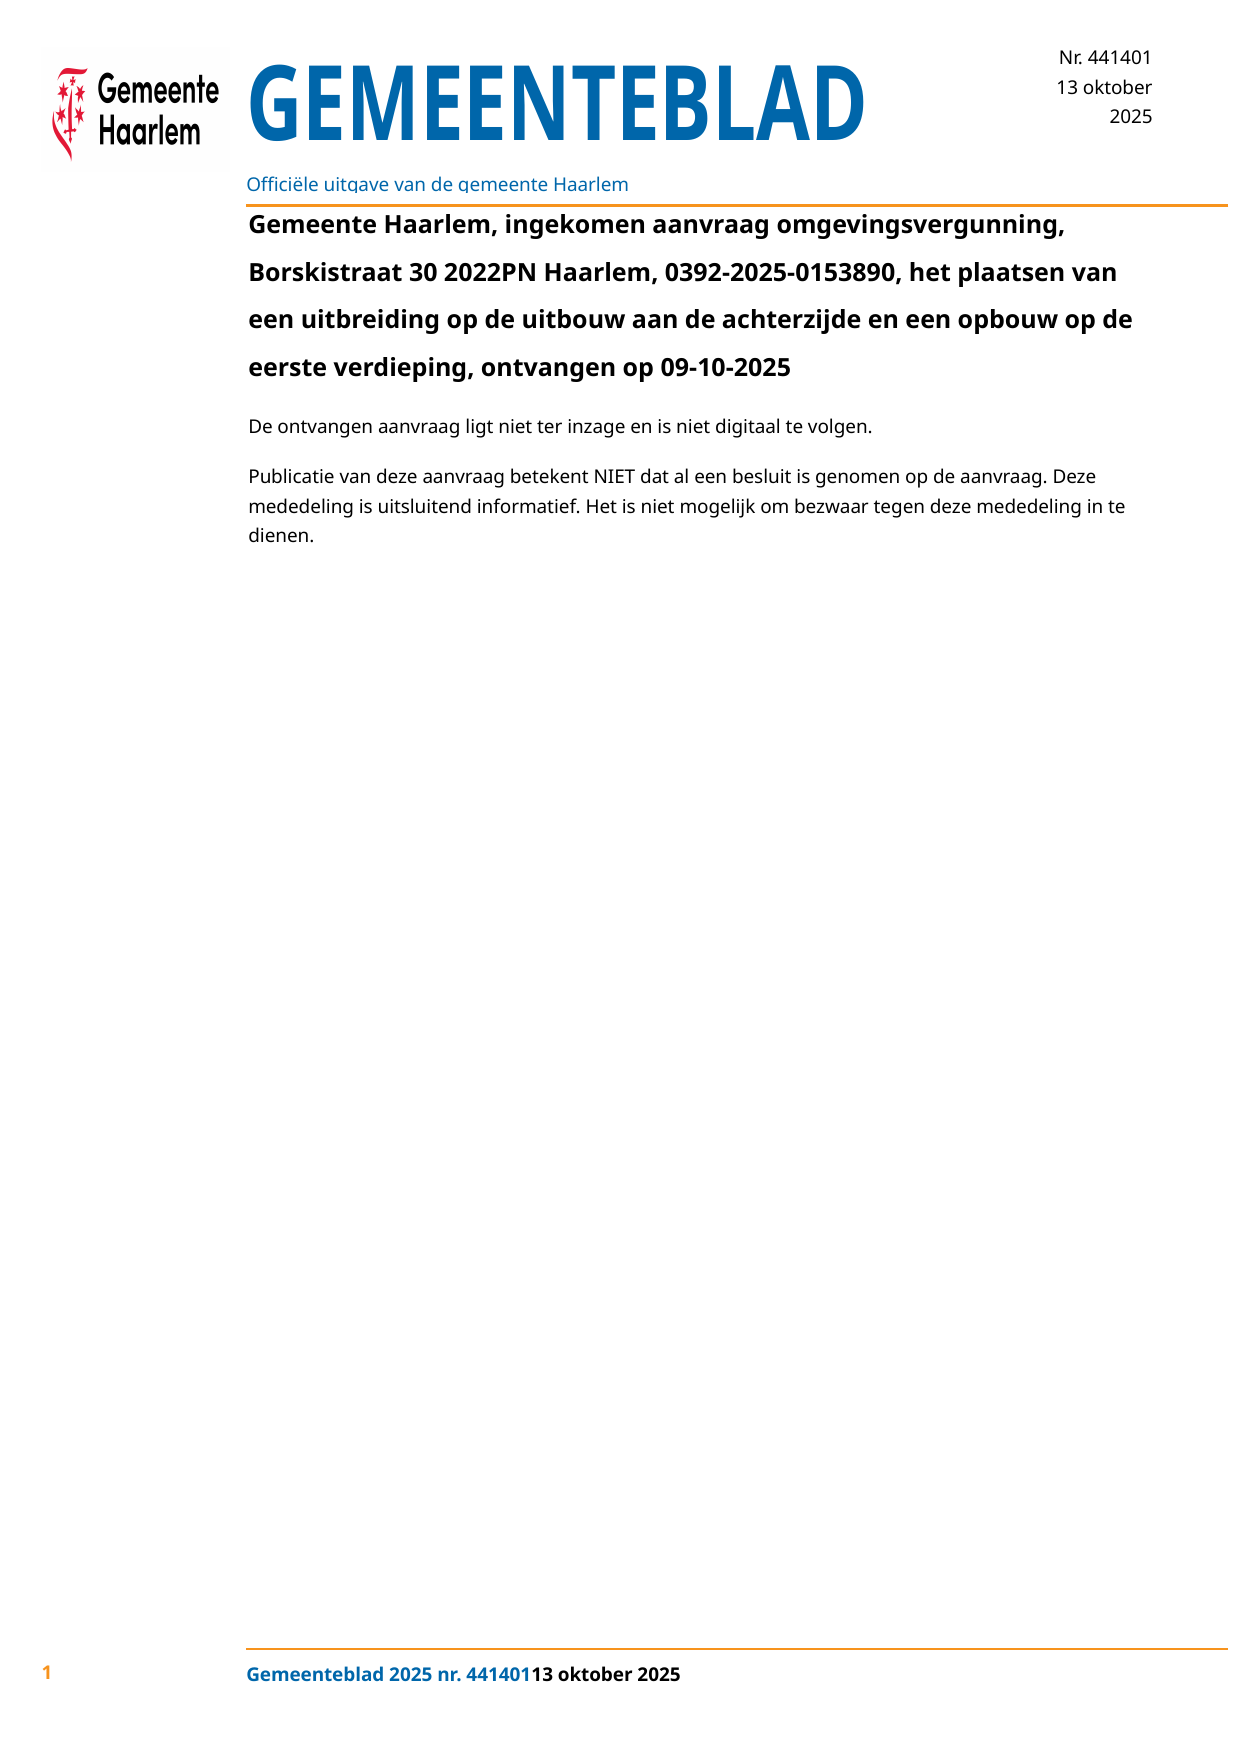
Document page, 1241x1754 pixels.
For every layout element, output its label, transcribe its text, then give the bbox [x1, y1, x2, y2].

text De ontvangen aanvraag ligt niet ter inzage en is niet digitaal te volgen. [248, 413, 1152, 439]
text Publicatie van deze aanvraag betekent NIET dat al een besluit is genomen op de aanvraag. Deze mededeling is uitsluitend informatief. Het is niet mogelijk om bezwaar tegen deze mededeling in te dienen. [248, 463, 1152, 548]
picture [41, 47, 231, 172]
text Gemeente Haarlem, ingekomen aanvraag omgevingsvergunning, Borskistraat 30 2022PN Haarlem, 0392-2025-0153890, het plaatsen van een uitbreiding op de uitbouw aan de achterzijde en een opbouw op de eerste verdieping, ontvangen op 09-10-2025 [248, 207, 1152, 384]
